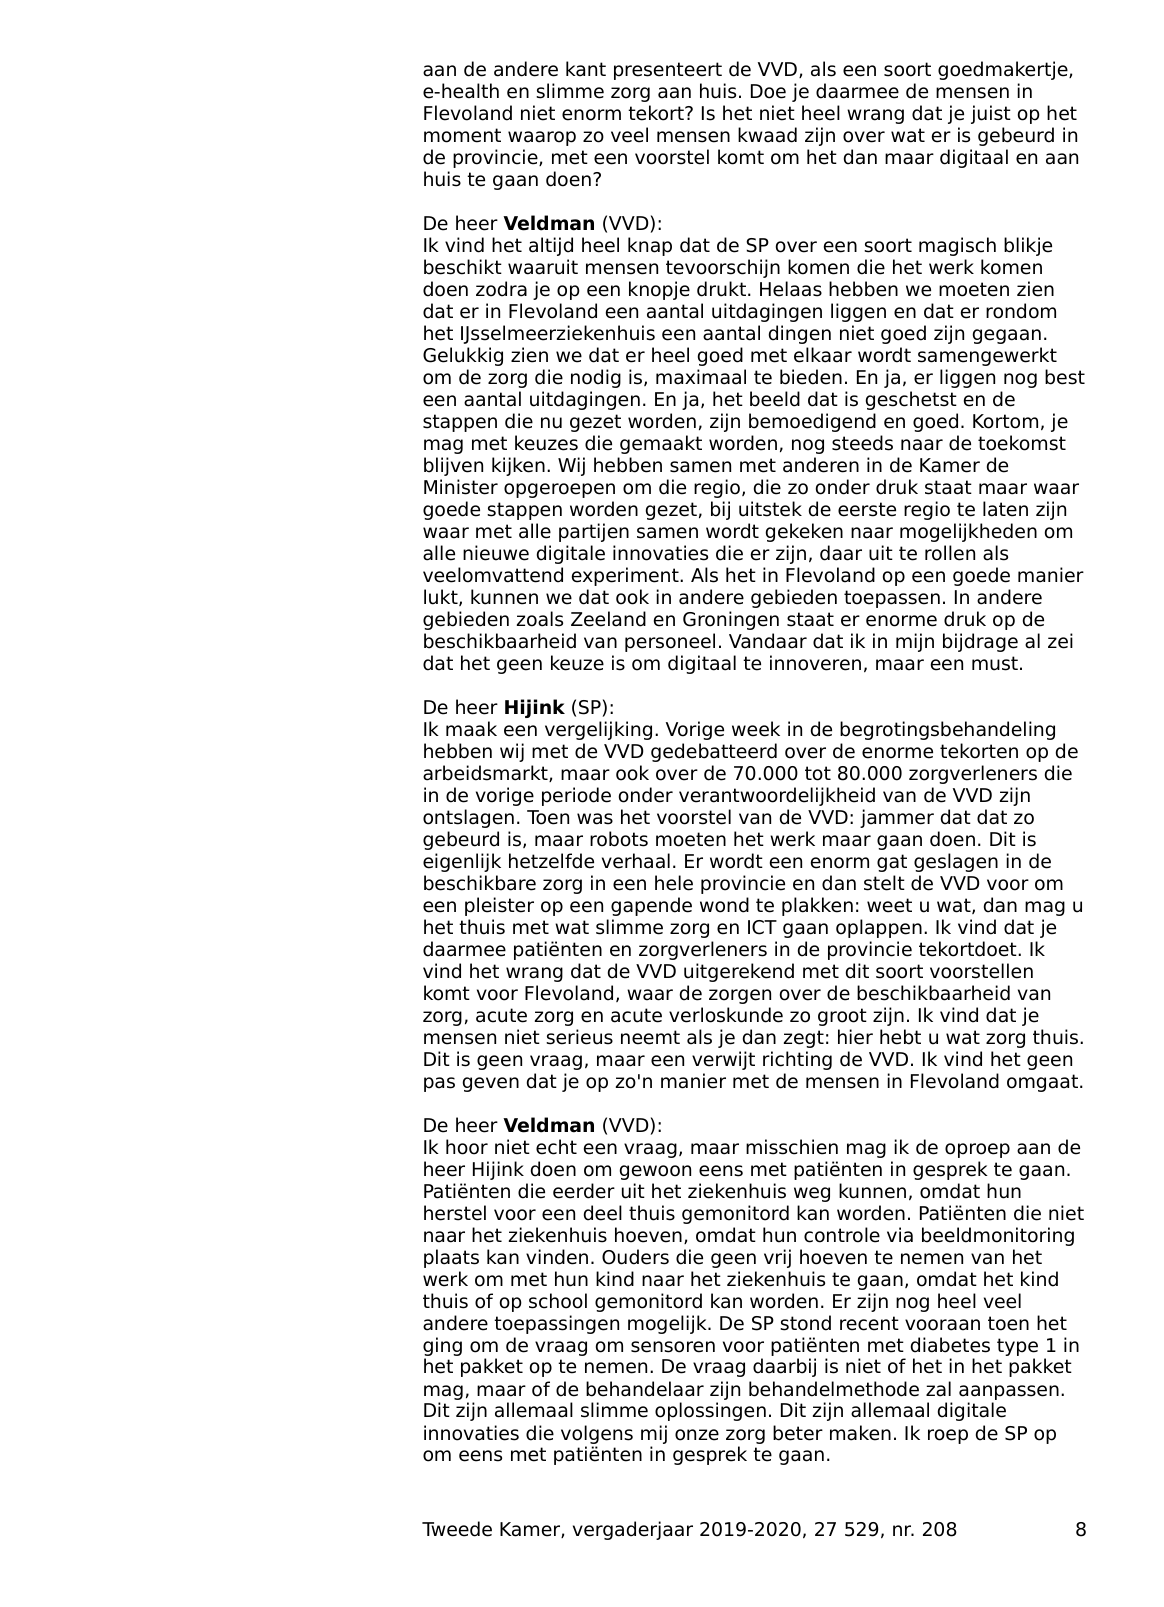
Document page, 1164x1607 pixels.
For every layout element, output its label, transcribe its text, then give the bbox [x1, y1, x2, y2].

text De heer Hijink (SP): [422, 697, 1087, 719]
text Ik vind het altijd heel knap dat de SP over een soort magisch blikje beschikt waaruit mensen tevoorschijn komen die het werk komen doen zodra je op een knopje drukt. Helaas hebben we moeten zien dat er in Flevoland een aantal uitdagingen liggen en dat er rondom het IJsselmeerziekenhuis een aantal dingen niet goed zijn gegaan. Gelukkig zien we dat er heel goed met elkaar wordt samengewerkt om de zorg die nodig is, maximaal te bieden. En ja, er liggen nog best een aantal uitdagingen. En ja, het beeld dat is geschetst en de stappen die nu gezet worden, zijn bemoedigend en goed. Kortom, je mag met keuzes die gemaakt worden, nog steeds naar de toekomst blijven kijken. Wij hebben samen met anderen in de Kamer de Minister opgeroepen om die regio, die zo onder druk staat maar waar goede stappen worden gezet, bij uitstek de eerste regio te laten zijn waar met alle partijen samen wordt gekeken naar mogelijkheden om alle nieuwe digitale innovaties die er zijn, daar uit te rollen als veelomvattend experiment. Als het in Flevoland op een goede manier lukt, kunnen we dat ook in andere gebieden toepassen. In andere gebieden zoals Zeeland en Groningen staat er enorme druk op de beschikbaarheid van personeel. Vandaar dat ik in mijn bijdrage al zei dat het geen keuze is om digitaal te innoveren, maar een must. [422, 235, 1087, 675]
text Ik hoor niet echt een vraag, maar misschien mag ik de oproep aan de heer Hijink doen om gewoon eens met patiënten in gesprek te gaan. Patiënten die eerder uit het ziekenhuis weg kunnen, omdat hun herstel voor een deel thuis gemonitord kan worden. Patiënten die niet naar het ziekenhuis hoeven, omdat hun controle via beeldmonitoring plaats kan vinden. Ouders die geen vrij hoeven te nemen van het werk om met hun kind naar het ziekenhuis te gaan, omdat het kind thuis of op school gemonitord kan worden. Er zijn nog heel veel andere toepassingen mogelijk. De SP stond recent vooraan toen het ging om de vraag om sensoren voor patiënten met diabetes type 1 in het pakket op te nemen. De vraag daarbij is niet of het in het pakket mag, maar of de behandelaar zijn behandelmethode zal aanpassen. Dit zijn allemaal slimme oplossingen. Dit zijn allemaal digitale innovaties die volgens mij onze zorg beter maken. Ik roep de SP op om eens met patiënten in gesprek te gaan. [422, 1137, 1087, 1466]
text De heer Veldman (VVD): [422, 213, 1087, 235]
text De heer Veldman (VVD): [422, 1115, 1087, 1137]
text Ik maak een vergelijking. Vorige week in de begrotingsbehandeling hebben wij met de VVD gedebatteerd over de enorme tekorten op de arbeidsmarkt, maar ook over de 70.000 tot 80.000 zorgverleners die in de vorige periode onder verantwoordelijkheid van de VVD zijn ontslagen. Toen was het voorstel van de VVD: jammer dat dat zo gebeurd is, maar robots moeten het werk maar gaan doen. Dit is eigenlijk hetzelfde verhaal. Er wordt een enorm gat geslagen in de beschikbare zorg in een hele provincie en dan stelt de VVD voor om een pleister op een gapende wond te plakken: weet u wat, dan mag u het thuis met wat slimme zorg en ICT gaan oplappen. Ik vind dat je daarmee patiënten en zorgverleners in de provincie tekortdoet. Ik vind het wrang dat de VVD uitgerekend met dit soort voorstellen komt voor Flevoland, waar de zorgen over de beschikbaarheid van zorg, acute zorg en acute verloskunde zo groot zijn. Ik vind dat je mensen niet serieus neemt als je dan zegt: hier hebt u wat zorg thuis. Dit is geen vraag, maar een verwijt richting de VVD. Ik vind het geen pas geven dat je op zo'n manier met de mensen in Flevoland omgaat. [422, 719, 1087, 1092]
text aan de andere kant presenteert de VVD, als een soort goedmakertje, e-health en slimme zorg aan huis. Doe je daarmee de mensen in Flevoland niet enorm tekort? Is het niet heel wrang dat je juist op het moment waarop zo veel mensen kwaad zijn over wat er is gebeurd in de provincie, met een voorstel komt om het dan maar digitaal en aan huis te gaan doen? [422, 59, 1087, 191]
